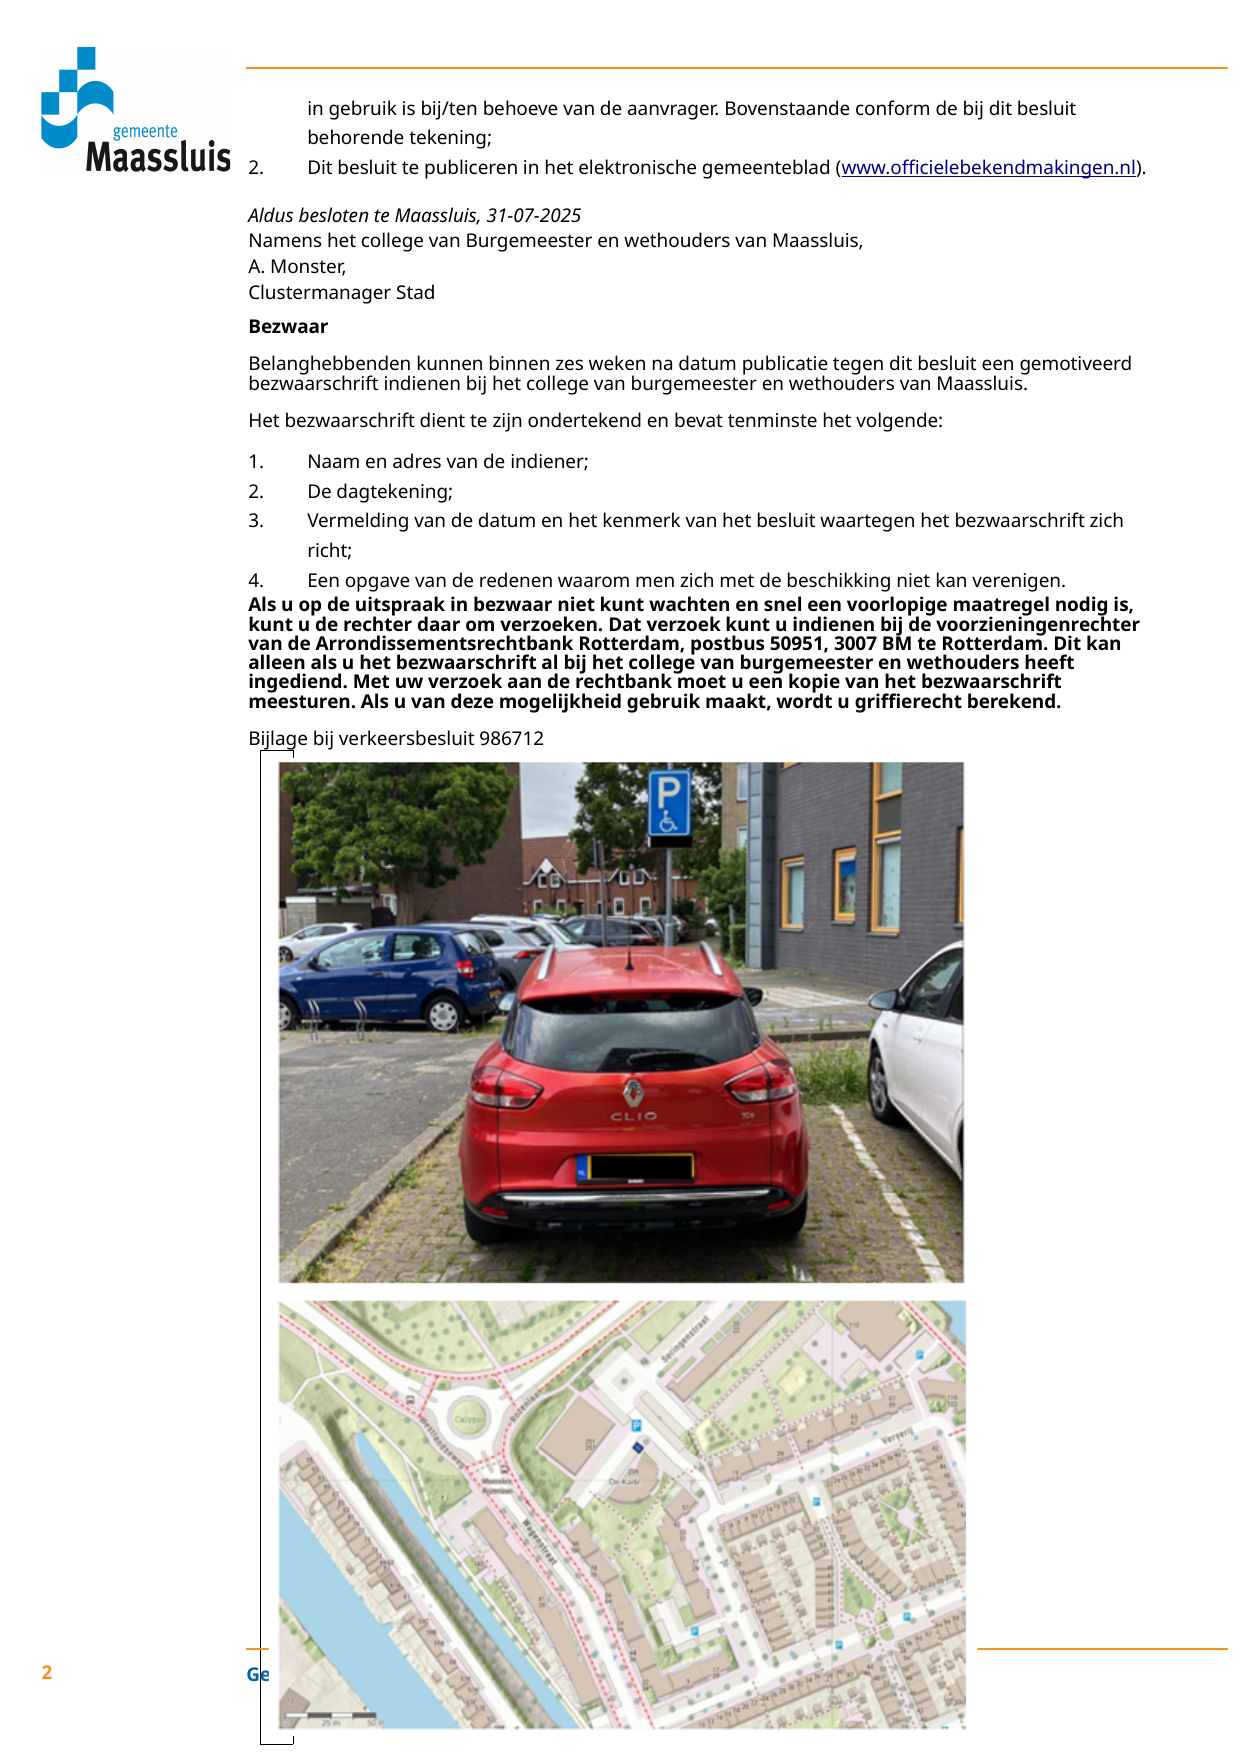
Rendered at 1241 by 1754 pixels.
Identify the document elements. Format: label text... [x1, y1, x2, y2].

picture [268, 758, 978, 1736]
text Bezwaar [248, 318, 1152, 338]
picture [41, 47, 77, 92]
list Een opgave van de redenen waarom men zich met de beschikking niet kan verenigen. [248, 567, 1152, 593]
text Aldus besloten te Maassluis, 31-07-2025 [248, 202, 1152, 227]
list Dit besluit te publiceren in het elektronische gemeenteblad (www.officielebekendmakingen.nl). [248, 154, 1152, 180]
list in gebruik is bij/ten behoeve van de aanvrager. Bovenstaande conform de bij dit besluit behorende tekening; [248, 95, 1152, 150]
text Het bezwaarschrift dient te zijn ondertekend en bevat tenminste het volgende: [248, 412, 1152, 431]
text A. Monster, [248, 253, 1152, 279]
text Clustermanager Stad [248, 279, 1152, 305]
list Vermelding van de datum en het kenmerk van het besluit waartegen het bezwaarschrift zich richt; [248, 508, 1152, 563]
text Als u op de uitspraak in bezwaar niet kunt wachten en snel een voorlopige maatregel nodig is, kunt u de rechter daar om verzoeken. Dat verzoek kunt u indienen bij de voorzieningenrechter van de Arrondissementsrechtbank Rotterdam, postbus 50951, 3007 BM te Rotterdam. Dit kan alleen als u het bezwaarschrift al bij het college van burgemeester en wethouders heeft ingediend. Met uw verzoek aan de rechtbank moet u een kopie van het bezwaarschrift meesturen. Als u van deze mogelijkheid gebruik maakt, wordt u griffierecht berekend. [248, 596, 1152, 712]
text Bijlage bij verkeersbesluit 986712 [248, 730, 1152, 749]
list De dagtekening; [248, 478, 1152, 504]
picture [41, 47, 231, 172]
list Naam en adres van de indiener; [248, 448, 1152, 474]
text Belanghebbenden kunnen binnen zes weken na datum publicatie tegen dit besluit een gemotiveerd bezwaarschrift indienen bij het college van burgemeester en wethouders van Maassluis. [248, 355, 1152, 394]
text Namens het college van Burgemeester en wethouders van Maassluis, [248, 227, 1152, 253]
